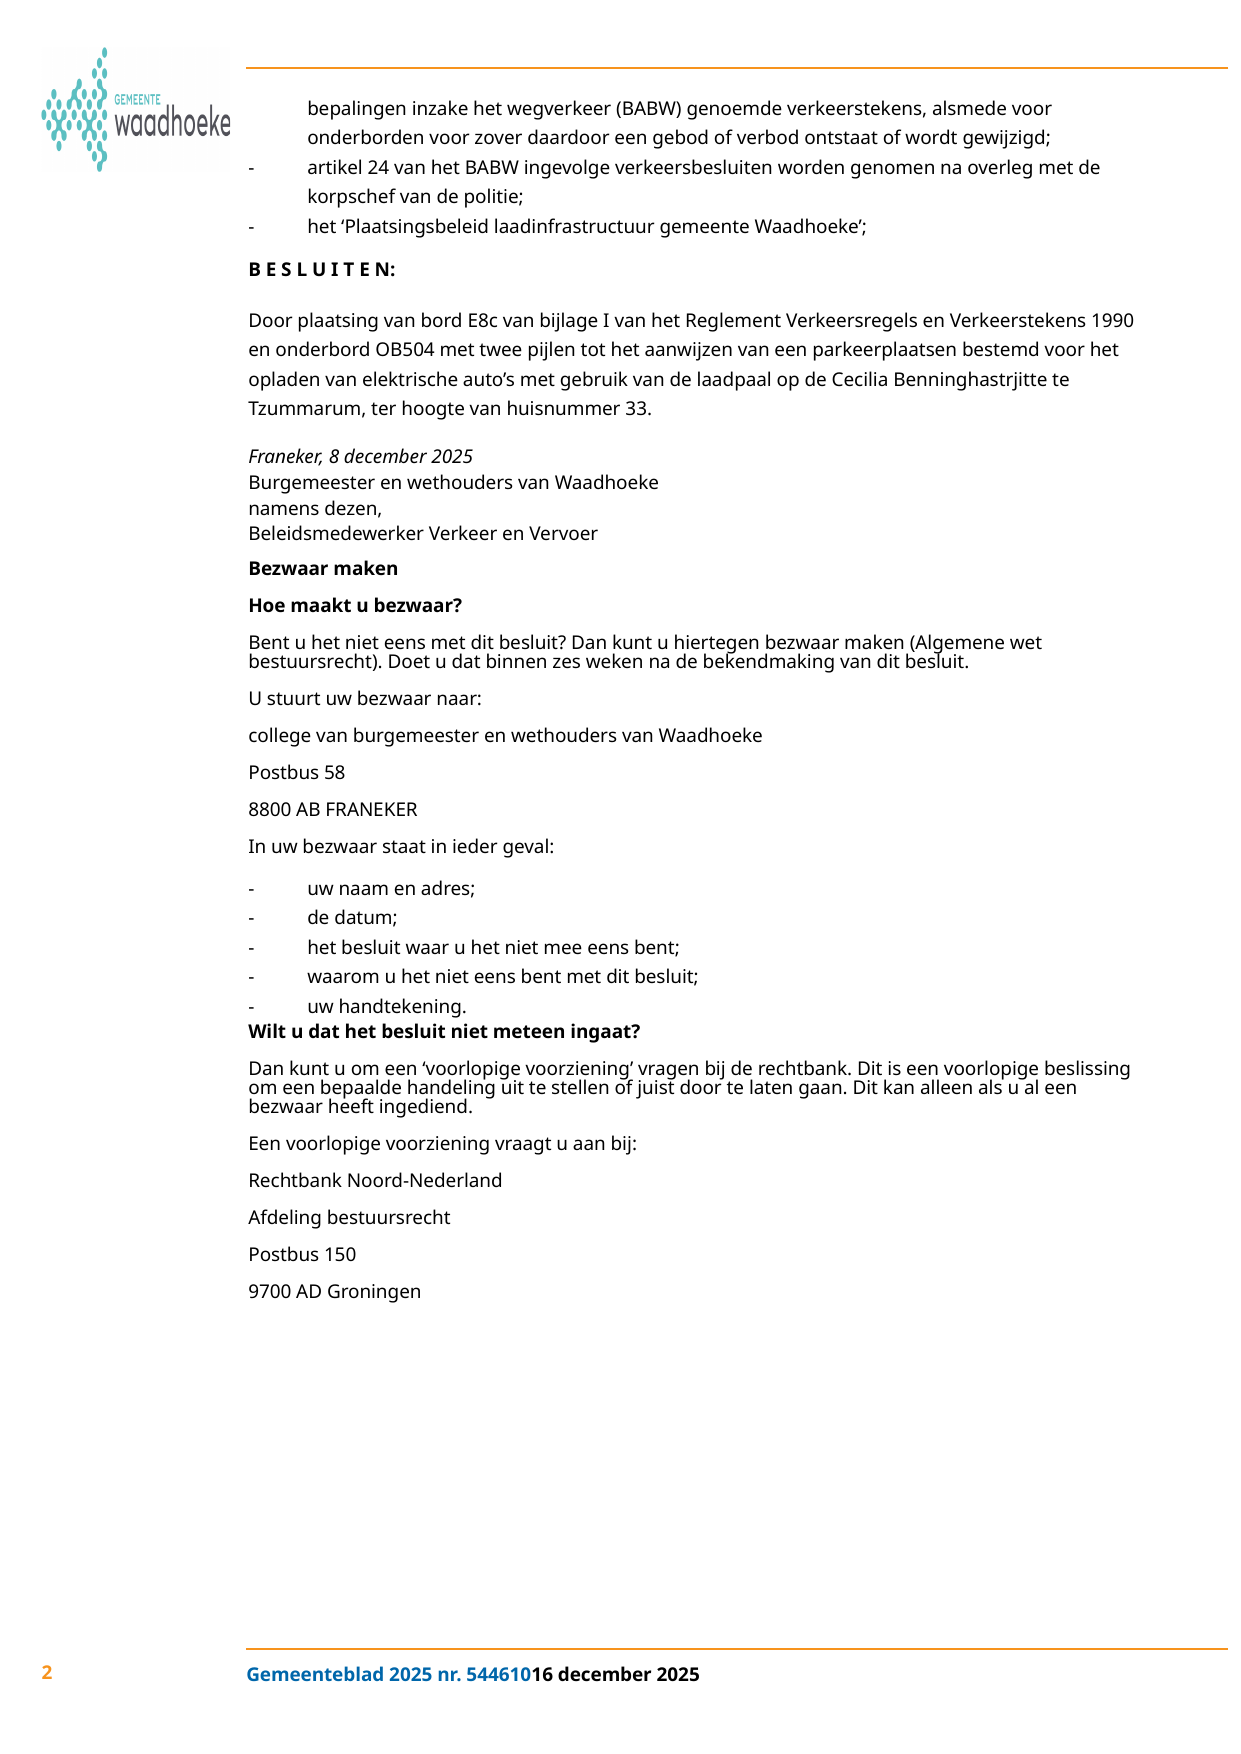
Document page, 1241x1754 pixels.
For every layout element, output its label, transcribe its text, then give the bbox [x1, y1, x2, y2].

text In uw bezwaar staat in ieder geval: [248, 838, 1152, 857]
text B E S L U I T E N: [248, 256, 1152, 282]
text Beleidsmedewerker Verkeer en Vervoer [248, 521, 1152, 546]
text Bent u het niet eens met dit besluit? Dan kunt u hiertegen bezwaar maken (Algemene wet bestuursrecht). Doet u dat binnen zes weken na de bekendmaking van dit besluit. [248, 634, 1152, 672]
list de datum; [248, 904, 1152, 930]
list waarom u het niet eens bent met dit besluit; [248, 964, 1152, 989]
text Burgemeester en wethouders van Waadhoeke [248, 469, 1152, 495]
text U stuurt uw bezwaar naar: [248, 690, 1152, 709]
text Postbus 58 [248, 764, 1152, 783]
list uw naam en adres; [248, 875, 1152, 901]
text 8800 AB FRANEKER [248, 801, 1152, 820]
text namens dezen, [248, 495, 1152, 521]
text Afdeling bestuursrecht [248, 1209, 1152, 1229]
text Franeker, 8 december 2025 [248, 443, 1152, 469]
list het ‘Plaatsingsbeleid laadinfrastructuur gemeente Waadhoeke’; [248, 213, 1152, 239]
text Dan kunt u om een ‘voorlopige voorziening’ vragen bij de rechtbank. Dit is een voorlopige beslissing om een bepaalde handeling uit te stellen of juist door te laten gaan. Dit kan alleen als u al een bezwaar heeft ingediend. [248, 1060, 1152, 1118]
text Wilt u dat het besluit niet meteen ingaat? [248, 1023, 1152, 1042]
list bepalingen inzake het wegverkeer (BABW) genoemde verkeerstekens, alsmede voor onderborden voor zover daardoor een gebod of verbod ontstaat of wordt gewijzigd; [248, 95, 1152, 150]
text Rechtbank Noord-Nederland [248, 1172, 1152, 1192]
list uw handtekening. [248, 993, 1152, 1019]
text Door plaatsing van bord E8c van bijlage I van het Reglement Verkeersregels en Verkeerstekens 1990 en onderbord OB504 met twee pijlen tot het aanwijzen van een parkeerplaatsen bestemd voor het opladen van elektrische auto’s met gebruik van de laadpaal op de Cecilia Benninghastrjitte te Tzummarum, ter hoogte van huisnummer 33. [248, 307, 1152, 421]
text college van burgemeester en wethouders van Waadhoeke [248, 727, 1152, 746]
text Bezwaar maken [248, 560, 1152, 579]
list artikel 24 van het BABW ingevolge verkeersbesluiten worden genomen na overleg met de korpschef van de politie; [248, 154, 1152, 209]
text Hoe maakt u bezwaar? [248, 597, 1152, 616]
picture [41, 47, 231, 172]
list het besluit waar u het niet mee eens bent; [248, 934, 1152, 960]
text Een voorlopige voorziening vraagt u aan bij: [248, 1135, 1152, 1155]
text 9700 AD Groningen [248, 1283, 1152, 1303]
text Postbus 150 [248, 1246, 1152, 1266]
